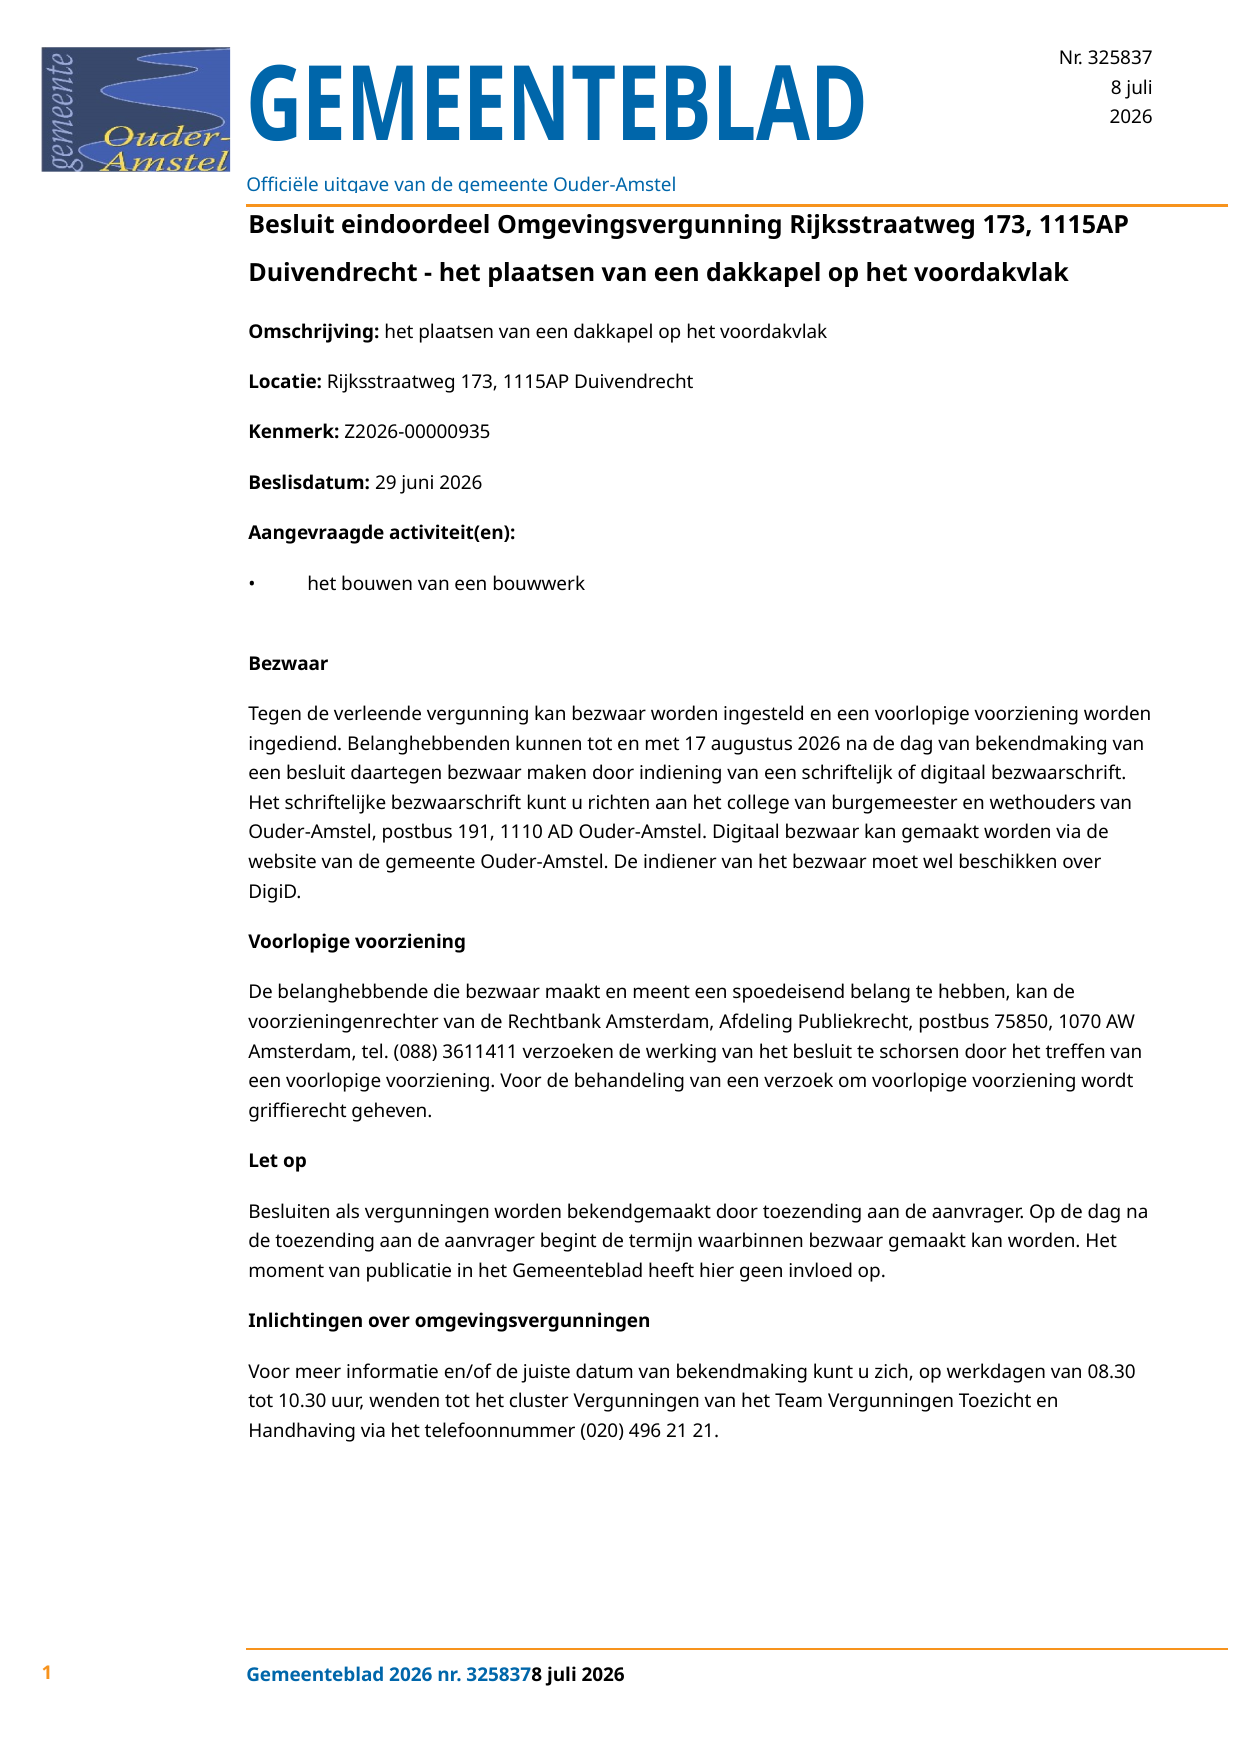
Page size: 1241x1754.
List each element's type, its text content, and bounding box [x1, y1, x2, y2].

text Besluit eindoordeel Omgevingsvergunning Rijksstraatweg 173, 1115AP Duivendrecht - het plaatsen van een dakkapel op het voordakvlak [248, 207, 1152, 288]
text Omschrijving: het plaatsen van een dakkapel op het voordakvlak [248, 318, 1152, 344]
text Voorlopige voorziening [248, 928, 1152, 954]
text Let op [248, 1147, 1152, 1173]
text Locatie: Rijksstraatweg 173, 1115AP Duivendrecht [248, 368, 1152, 394]
text Beslisdatum: 29 juni 2026 [248, 469, 1152, 495]
text Kenmerk: Z2026-00000935 [248, 419, 1152, 444]
text Besluiten als vergunningen worden bekendgemaakt door toezending aan de aanvrager. Op de dag na de toezending aan de aanvrager begint de termijn waarbinnen bezwaar gemaakt kan worden. Het moment van publicatie in het Gemeenteblad heeft hier geen invloed op. [248, 1198, 1152, 1283]
text Inlichtingen over omgevingsvergunningen [248, 1307, 1152, 1333]
text Voor meer informatie en/of de juiste datum van bekendmaking kunt u zich, op werkdagen van 08.30 tot 10.30 uur, wenden tot het cluster Vergunningen van het Team Vergunningen Toezicht en Handhaving via het telefoonnummer (020) 496 21 21. [248, 1358, 1152, 1443]
text Tegen de verleende vergunning kan bezwaar worden ingesteld en een voorlopige voorziening worden ingediend. Belanghebbenden kunnen tot en met 17 augustus 2026 na de dag van bekendmaking van een besluit daartegen bezwaar maken door indiening van een schriftelijk of digitaal bezwaarschrift. Het schriftelijke bezwaarschrift kunt u richten aan het college van burgemeester en wethouders van Ouder-Amstel, postbus 191, 1110 AD Ouder-Amstel. Digitaal bezwaar kan gemaakt worden via de website van de gemeente Ouder-Amstel. De indiener van het bezwaar moet wel beschikken over DigiD. [248, 700, 1152, 904]
list het bouwen van een bouwwerk [248, 570, 1152, 596]
text De belanghebbende die bezwaar maakt en meent een spoedeisend belang te hebben, kan de voorzieningenrechter van de Rechtbank Amsterdam, Afdeling Publiekrecht, postbus 75850, 1070 AW Amsterdam, tel. (088) 3611411 verzoeken de werking van het besluit te schorsen door het treffen van een voorlopige voorziening. Voor de behandeling van een verzoek om voorlopige voorziening wordt griffierecht geheven. [248, 979, 1152, 1123]
picture [41, 47, 231, 172]
text Bezwaar [248, 650, 1152, 676]
text Aangevraagde activiteit(en): [248, 519, 1152, 545]
